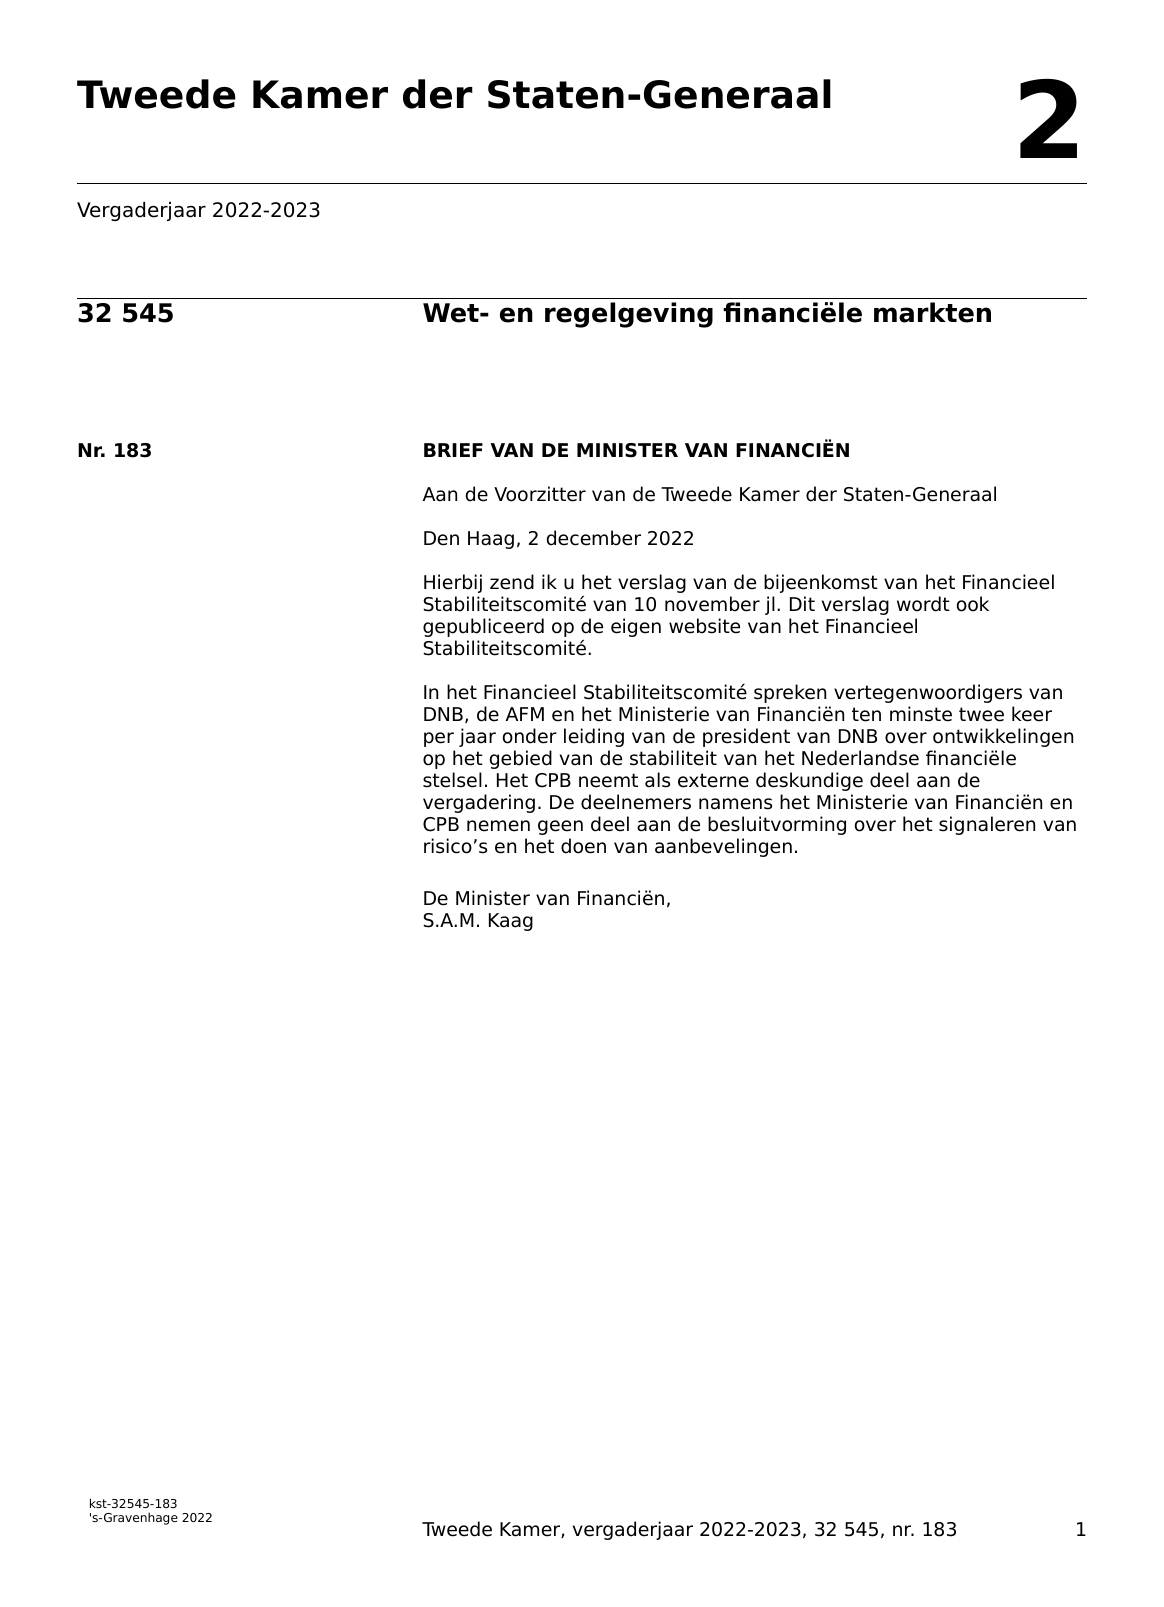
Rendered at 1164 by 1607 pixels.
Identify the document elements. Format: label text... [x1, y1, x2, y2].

subtitle Nr. 183 BRIEF VAN DE MINISTER VAN FINANCIËN [77, 440, 1087, 462]
subtitle 32 545 Wet- en regelgeving financiële markten [77, 299, 1087, 329]
table_header 2 [886, 59, 1087, 183]
text In het Financieel Stabiliteitscomité spreken vertegenwoordigers van DNB, de AFM en het Ministerie van Financiën ten minste twee keer per jaar onder leiding van de president van DNB over ontwikkelingen op het gebied van de stabiliteit van het Nederlandse financiële stelsel. Het CPB neemt als externe deskundige deel aan de vergadering. De deelnemers namens het Ministerie van Financiën en CPB nemen geen deel aan de besluitvorming over het signaleren van risico’s en het doen van aanbevelingen. [422, 682, 1087, 858]
table_cell Vergaderjaar 2022-2023 [77, 184, 1087, 298]
text De Minister van Financiën, S.A.M. Kaag [422, 888, 1087, 932]
text Aan de Voorzitter van de Tweede Kamer der Staten-Generaal [422, 484, 1087, 506]
table_header Tweede Kamer der Staten-Generaal [77, 59, 886, 183]
text 's-Gravenhage 2022 [88, 1511, 323, 1525]
text Hierbij zend ik u het verslag van de bijeenkomst van het Financieel Stabiliteitscomité van 10 november jl. Dit verslag wordt ook gepubliceerd op de eigen website van het Financieel Stabiliteitscomité. [422, 572, 1087, 660]
text Den Haag, 2 december 2022 [422, 528, 1087, 550]
text kst-32545-183 [88, 1497, 323, 1511]
